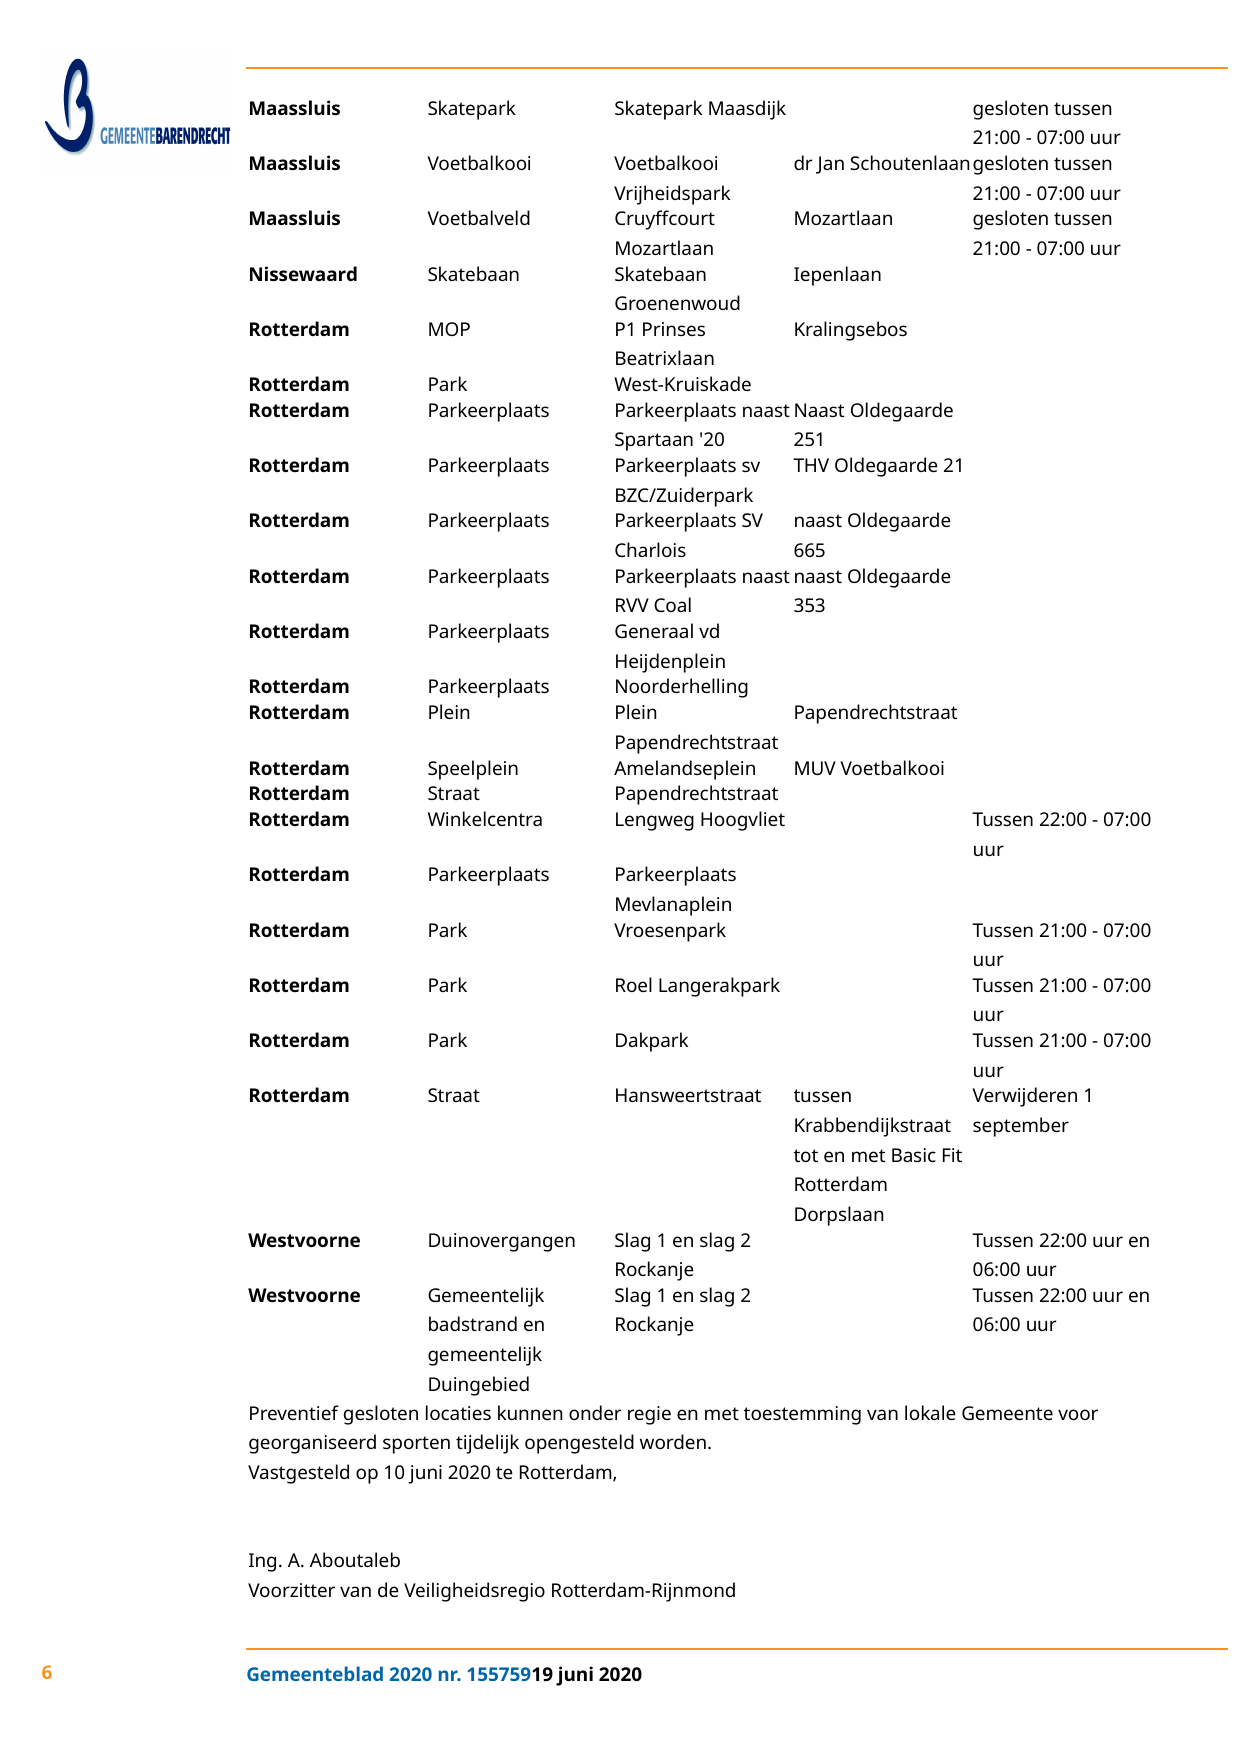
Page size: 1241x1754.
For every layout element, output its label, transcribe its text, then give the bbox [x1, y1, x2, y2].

table_cell Rotterdam [248, 861, 427, 917]
table_cell Cruyffcourt Mozartlaan [614, 205, 793, 261]
text Vastgesteld op 10 juni 2020 te Rotterdam, [248, 1459, 1152, 1485]
table_cell [973, 563, 1152, 618]
table_cell [973, 699, 1152, 755]
table_cell Park [427, 917, 614, 972]
table_cell gesloten tussen 21:00 - 07:00 uur [973, 150, 1152, 205]
table_cell Roel Langerakpark [614, 972, 793, 1027]
table_cell [793, 371, 972, 397]
table_cell Parkeerplaats [427, 563, 614, 618]
table_cell [793, 95, 972, 150]
table_cell Rotterdam [248, 780, 427, 806]
table_cell Park [427, 1028, 614, 1083]
table_cell Straat [427, 1083, 614, 1227]
table_cell Gemeentelijk badstrand en gemeentelijk Duingebied [427, 1282, 614, 1397]
table_cell Skatepark Maasdijk [614, 95, 793, 150]
table_cell [973, 674, 1152, 699]
table_cell Tussen 21:00 - 07:00 uur [973, 972, 1152, 1027]
table_cell THV Oldegaarde 21 [793, 453, 972, 508]
table_cell Park [427, 371, 614, 397]
table_cell P1 Prinses Beatrixlaan [614, 316, 793, 371]
table_cell West-Kruiskade [614, 371, 793, 397]
table_cell Rotterdam [248, 397, 427, 452]
text Voorzitter van de Veiligheidsregio Rotterdam-Rijnmond [248, 1577, 1152, 1603]
text Preventief gesloten locaties kunnen onder regie en met toestemming van lokale Gemeente voor georganiseerd sporten tijdelijk opengesteld worden. [248, 1400, 1152, 1455]
table_cell [973, 261, 1152, 316]
table_cell Tussen 22:00 - 07:00 uur [973, 806, 1152, 861]
table_cell Straat [427, 780, 614, 806]
table_cell gesloten tussen 21:00 - 07:00 uur [973, 95, 1152, 150]
table_cell Amelandseplein [614, 755, 793, 780]
table_cell [793, 1227, 972, 1282]
table_cell Rotterdam [248, 917, 427, 972]
table_cell [793, 674, 972, 699]
table_cell Kralingsebos [793, 316, 972, 371]
table_cell Rotterdam [248, 699, 427, 755]
table_cell Verwijderen 1 september [973, 1083, 1152, 1227]
table_cell Voetbalkooi [427, 150, 614, 205]
table_cell Westvoorne [248, 1282, 427, 1397]
table_cell Rotterdam [248, 618, 427, 674]
table_cell Westvoorne [248, 1227, 427, 1282]
table_cell [793, 780, 972, 806]
table_cell Rotterdam [248, 316, 427, 371]
table_cell Rotterdam [248, 453, 427, 508]
table_cell Rotterdam [248, 371, 427, 397]
table_cell Voetbalkooi Vrijheidspark [614, 150, 793, 205]
table_cell Speelplein [427, 755, 614, 780]
table_cell [973, 453, 1152, 508]
table_cell [793, 861, 972, 917]
table_cell Maassluis [248, 205, 427, 261]
table_cell Rotterdam [248, 806, 427, 861]
table_cell [973, 371, 1152, 397]
table_cell Rotterdam [248, 972, 427, 1027]
table_cell Dakpark [614, 1028, 793, 1083]
table_cell [973, 780, 1152, 806]
table_cell Parkeerplaats [427, 397, 614, 452]
table_cell Noorderhelling [614, 674, 793, 699]
table_cell MUV Voetbalkooi [793, 755, 972, 780]
table_cell [793, 917, 972, 972]
text Ing. A. Aboutaleb [248, 1548, 1152, 1573]
table_cell Voetbalveld [427, 205, 614, 261]
table_cell Parkeerplaats Mevlanaplein [614, 861, 793, 917]
table_cell [793, 806, 972, 861]
table_cell Maassluis [248, 95, 427, 150]
table_cell Park [427, 972, 614, 1027]
table_cell Winkelcentra [427, 806, 614, 861]
table_cell Rotterdam [248, 755, 427, 780]
table_cell [973, 618, 1152, 674]
table_cell Generaal vd Heijdenplein [614, 618, 793, 674]
table_cell Skatebaan Groenenwoud [614, 261, 793, 316]
table_cell Papendrechtstraat [793, 699, 972, 755]
table_cell Nissewaard [248, 261, 427, 316]
table_cell Naast Oldegaarde 251 [793, 397, 972, 452]
table_cell dr Jan Schoutenlaan [793, 150, 972, 205]
table_cell [793, 1028, 972, 1083]
table_cell Slag 1 en slag 2 Rockanje [614, 1227, 793, 1282]
table_cell naast Oldegaarde 665 [793, 508, 972, 563]
table_cell Plein Papendrechtstraat [614, 699, 793, 755]
table_cell [793, 1282, 972, 1397]
table_cell Duinovergangen [427, 1227, 614, 1282]
table_cell tussen Krabbendijkstraat tot en met Basic Fit Rotterdam Dorpslaan [793, 1083, 972, 1227]
table_cell Papendrechtstraat [614, 780, 793, 806]
table_cell Rotterdam [248, 563, 427, 618]
table_cell Slag 1 en slag 2 Rockanje [614, 1282, 793, 1397]
table_cell Parkeerplaats [427, 508, 614, 563]
picture [41, 47, 231, 172]
table_cell Rotterdam [248, 674, 427, 699]
table_cell MOP [427, 316, 614, 371]
table_cell naast Oldegaarde 353 [793, 563, 972, 618]
table_cell Parkeerplaats [427, 861, 614, 917]
table_cell Parkeerplaats [427, 453, 614, 508]
table_cell Parkeerplaats [427, 674, 614, 699]
table_cell Parkeerplaats sv BZC/Zuiderpark [614, 453, 793, 508]
table_cell Rotterdam [248, 1028, 427, 1083]
table_cell Parkeerplaats [427, 618, 614, 674]
table_cell Plein [427, 699, 614, 755]
table_cell Vroesenpark [614, 917, 793, 972]
table_cell Parkeerplaats naast Spartaan '20 [614, 397, 793, 452]
table_cell gesloten tussen 21:00 - 07:00 uur [973, 205, 1152, 261]
table_cell Tussen 22:00 uur en 06:00 uur [973, 1282, 1152, 1397]
table_cell [973, 397, 1152, 452]
table_cell Maassluis [248, 150, 427, 205]
table_cell Mozartlaan [793, 205, 972, 261]
table_cell Rotterdam [248, 508, 427, 563]
table_cell [793, 618, 972, 674]
table_cell Parkeerplaats SV Charlois [614, 508, 793, 563]
table_cell [973, 861, 1152, 917]
table_cell Tussen 22:00 uur en 06:00 uur [973, 1227, 1152, 1282]
table_cell Tussen 21:00 - 07:00 uur [973, 917, 1152, 972]
table_cell [793, 972, 972, 1027]
table_cell Lengweg Hoogvliet [614, 806, 793, 861]
table_cell Skatebaan [427, 261, 614, 316]
table_cell Iepenlaan [793, 261, 972, 316]
table_cell Skatepark [427, 95, 614, 150]
table_cell Rotterdam [248, 1083, 427, 1227]
table_cell [973, 755, 1152, 780]
table_cell [973, 316, 1152, 371]
table_cell Parkeerplaats naast RVV Coal [614, 563, 793, 618]
table_cell Tussen 21:00 - 07:00 uur [973, 1028, 1152, 1083]
table_cell [973, 508, 1152, 563]
table_cell Hansweertstraat [614, 1083, 793, 1227]
